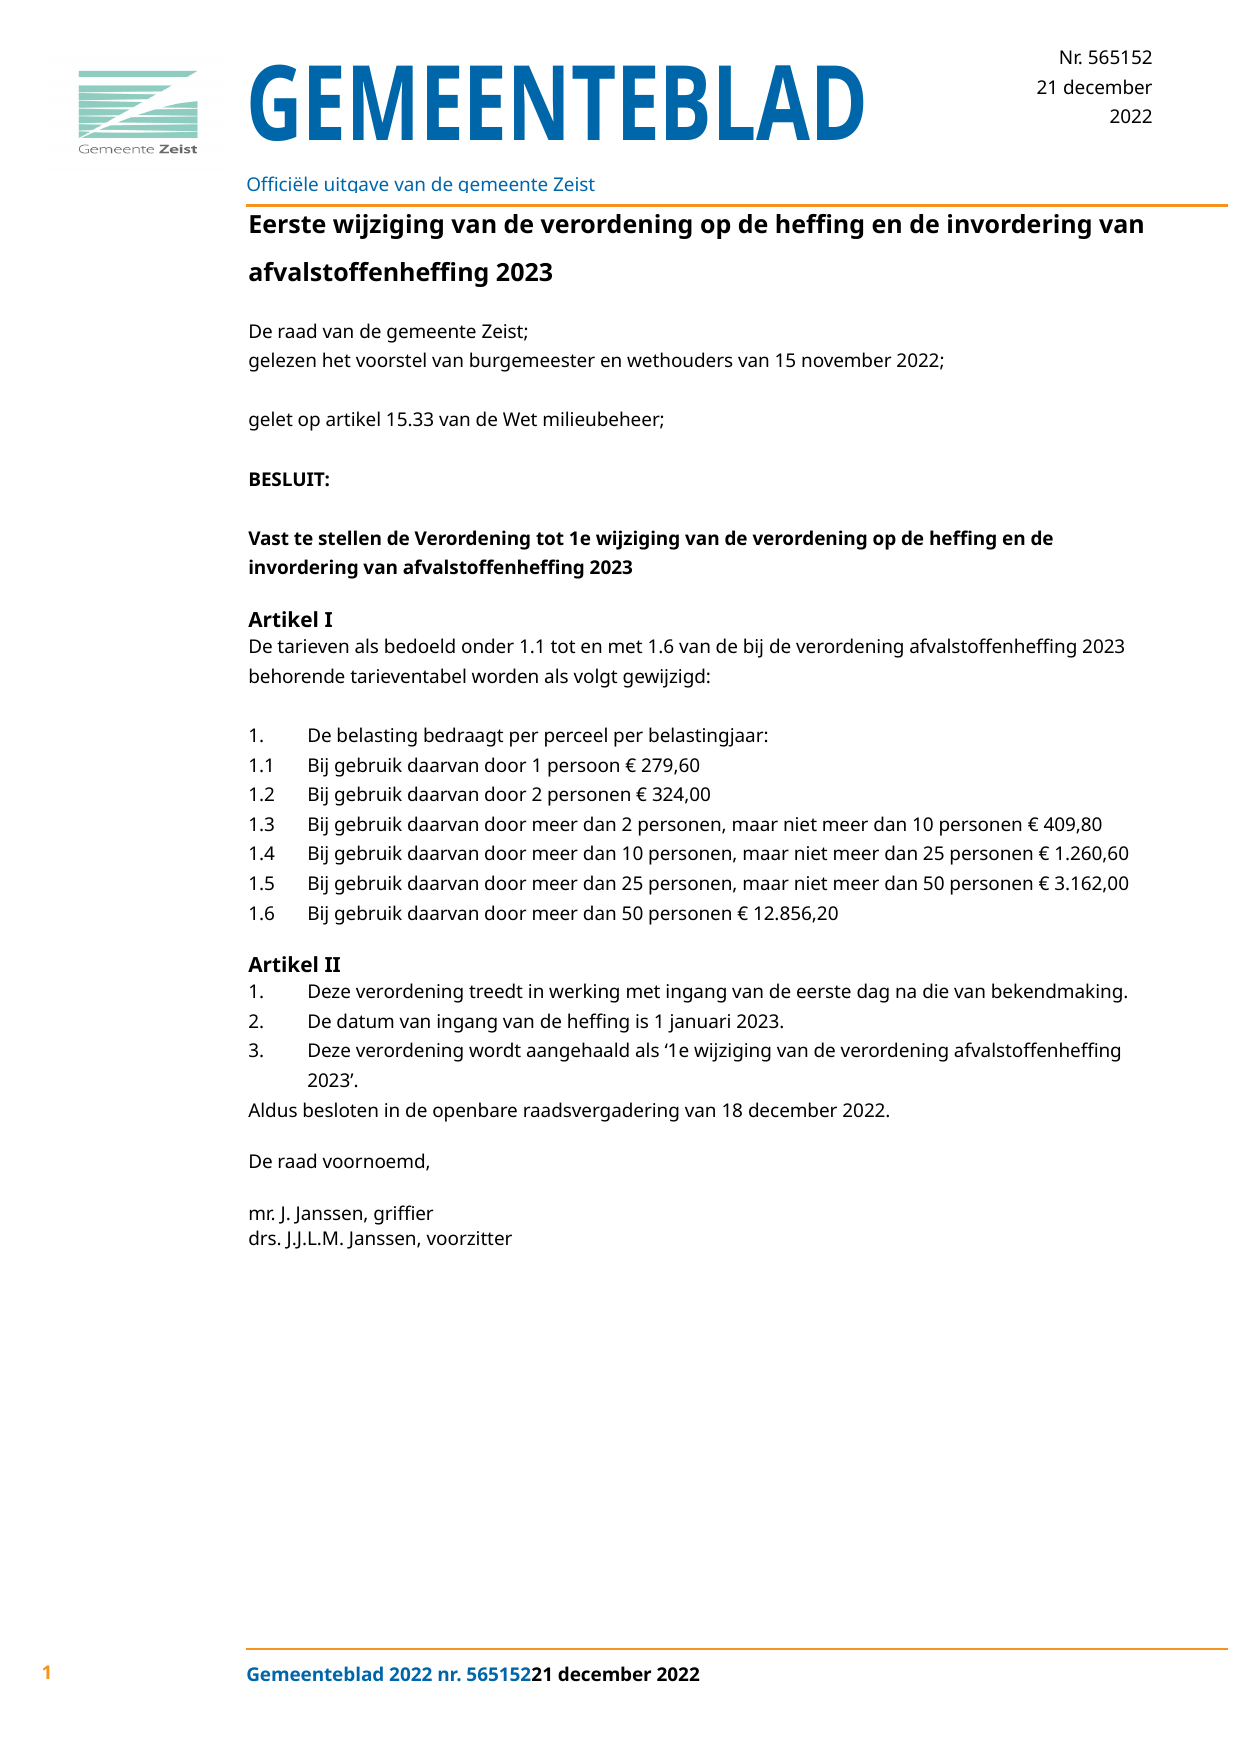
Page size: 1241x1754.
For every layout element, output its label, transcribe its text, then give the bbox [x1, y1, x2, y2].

text De raad van de gemeente Zeist; [248, 318, 1152, 344]
text gelet op artikel 15.33 van de Wet milieubeheer; [248, 407, 1152, 432]
text De tarieven als bedoeld onder 1.1 tot en met 1.6 van de bij de verordening afvalstoffenheffing 2023 behorende tarieventabel worden als volgt gewijzigd: [248, 633, 1152, 689]
text Artikel I [248, 605, 1152, 633]
text Vast te stellen de Verordening tot 1e wijziging van de verordening op de heffing en de invordering van afvalstoffenheffing 2023 [248, 525, 1152, 580]
text Artikel II [248, 950, 1152, 978]
text mr. J. Janssen, griffier [248, 1200, 1152, 1226]
list Bij gebruik daarvan door 1 persoon € 279,60 [248, 752, 1152, 777]
text BESLUIT: [248, 466, 1152, 492]
text De raad voornoemd, [248, 1148, 1152, 1174]
list Bij gebruik daarvan door meer dan 2 personen, maar niet meer dan 10 personen € 409,80 [248, 811, 1152, 837]
picture [41, 47, 231, 172]
text gelezen het voorstel van burgemeester en wethouders van 15 november 2022; [248, 347, 1152, 373]
list Bij gebruik daarvan door 2 personen € 324,00 [248, 781, 1152, 807]
list Bij gebruik daarvan door meer dan 25 personen, maar niet meer dan 50 personen € 3.162,00 [248, 870, 1152, 896]
list Deze verordening treedt in werking met ingang van de eerste dag na die van bekendmaking. [248, 978, 1152, 1004]
text Eerste wijziging van de verordening op de heffing en de invordering van afvalstoffenheffing 2023 [248, 207, 1152, 288]
list De belasting bedraagt per perceel per belastingjaar: [248, 722, 1152, 748]
list De datum van ingang van de heffing is 1 januari 2023. [248, 1008, 1152, 1034]
text Aldus besloten in de openbare raadsvergadering van 18 december 2022. [248, 1097, 1152, 1123]
list Deze verordening wordt aangehaald als ‘1e wijziging van de verordening afvalstoffenheffing 2023’. [248, 1038, 1152, 1093]
text drs. J.J.L.M. Janssen, voorzitter [248, 1226, 1152, 1251]
list Bij gebruik daarvan door meer dan 50 personen € 12.856,20 [248, 900, 1152, 925]
list Bij gebruik daarvan door meer dan 10 personen, maar niet meer dan 25 personen € 1.260,60 [248, 841, 1152, 866]
